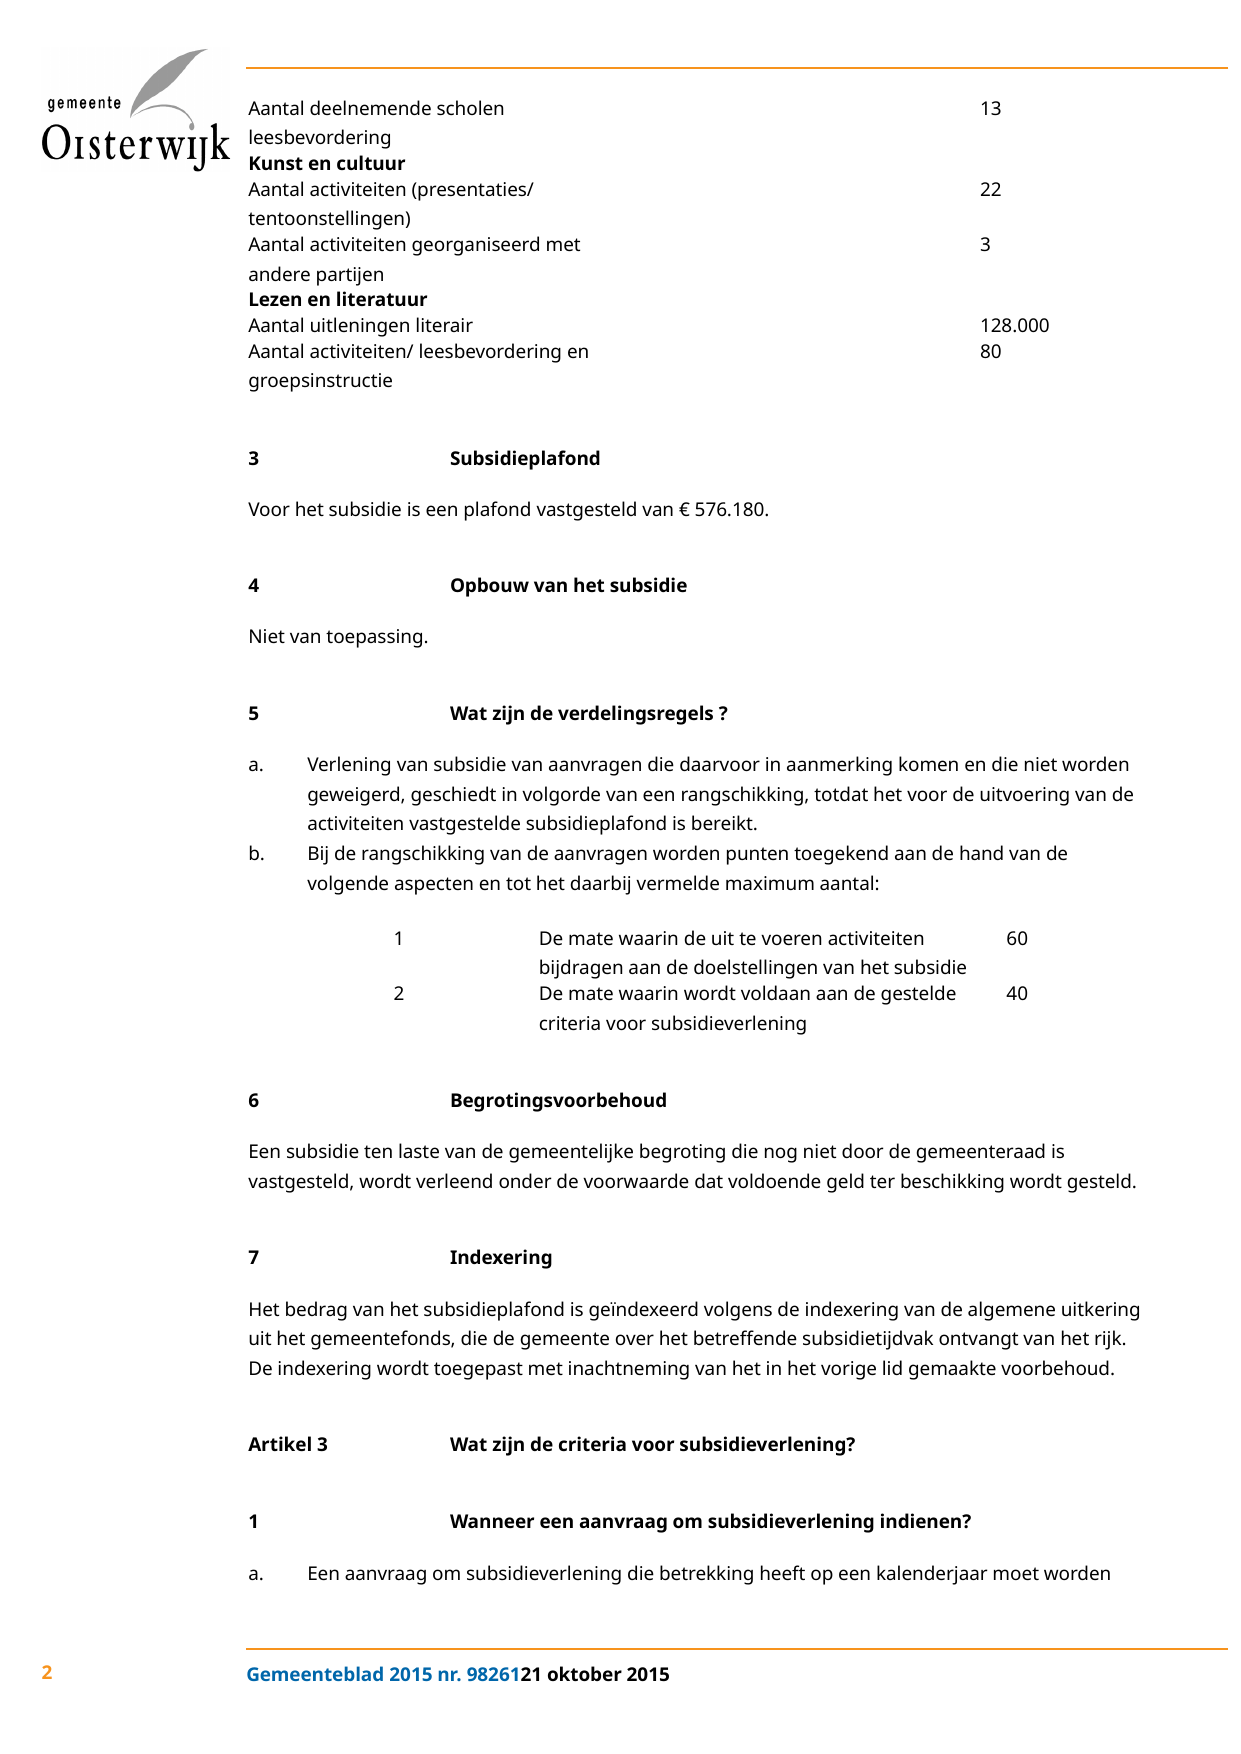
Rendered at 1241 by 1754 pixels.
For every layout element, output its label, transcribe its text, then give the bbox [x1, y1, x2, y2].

table_cell [636, 286, 808, 312]
table_header De mate waarin de uit te voeren activiteiten bijdragen aan de doelstellingen van het subsidie [539, 925, 1006, 980]
table_cell [808, 150, 980, 176]
table_header 5 [248, 700, 450, 726]
table_cell [636, 312, 808, 338]
table_cell [808, 231, 980, 286]
table_header Opbouw van het subsidie [450, 572, 1152, 598]
table_cell Aantal uitleningen literair [248, 312, 636, 338]
table_header 60 [1006, 925, 1152, 980]
table_cell Aantal activiteiten (presentaties/ tentoonstellingen) [248, 176, 636, 231]
table_cell [980, 150, 1152, 176]
table_cell Aantal activiteiten/ leesbevordering en groepsinstructie [248, 338, 636, 393]
table_cell 40 [1006, 980, 1152, 1036]
table_cell [636, 95, 808, 150]
list Verlening van subsidie van aanvragen die daarvoor in aanmerking komen en die niet worden geweigerd, geschiedt in volgorde van een rangschikking, totdat het voor de uitvoering van de activiteiten vastgestelde subsidieplafond is bereikt. [248, 751, 1152, 836]
table_cell [248, 980, 393, 1036]
table_header 4 [248, 572, 450, 598]
table_header [248, 925, 393, 980]
list Bij de rangschikking van de aanvragen worden punten toegekend aan de hand van de volgende aspecten en tot het daarbij vermelde maximum aantal: [248, 840, 1152, 895]
table_cell [808, 286, 980, 312]
text Een subsidie ten laste van de gemeentelijke begroting die nog niet door de gemeenteraad is vastgesteld, wordt verleend onder de voorwaarde dat voldoende geld ter beschikking wordt gesteld. [248, 1138, 1152, 1194]
table_header 3 [248, 445, 450, 470]
table_header Begrotingsvoorbehoud [450, 1087, 1152, 1113]
table_cell 2 [393, 980, 539, 1036]
table_cell [808, 95, 980, 150]
table_cell Lezen en literatuur [248, 286, 636, 312]
table_header 1 [248, 1508, 450, 1534]
table_cell [636, 231, 808, 286]
table_cell De mate waarin wordt voldaan aan de gestelde criteria voor subsidieverlening [539, 980, 1006, 1036]
table_header Subsidieplafond [450, 445, 1152, 470]
table_cell Aantal activiteiten georganiseerd met andere partijen [248, 231, 636, 286]
table_header 7 [248, 1244, 450, 1270]
table_cell 128.000 [980, 312, 1152, 338]
table_cell [808, 176, 980, 231]
picture [41, 47, 231, 172]
table_header 6 [248, 1087, 450, 1113]
table_cell [980, 286, 1152, 312]
list Een aanvraag om subsidieverlening die betrekking heeft op een kalenderjaar moet worden [248, 1560, 1152, 1585]
text Voor het subsidie is een plafond vastgesteld van € 576.180. [248, 496, 1152, 522]
text Het bedrag van het subsidieplafond is geïndexeerd volgens de indexering van de algemene uitkering uit het gemeentefonds, die de gemeente over het betreffende subsidietijdvak ontvangt van het rijk. De indexering wordt toegepast met inachtneming van het in het vorige lid gemaakte voorbehoud. [248, 1296, 1152, 1381]
table_header Wat zijn de criteria voor subsidieverlening? [450, 1431, 1152, 1457]
table_cell [808, 338, 980, 393]
table_header Wat zijn de verdelingsregels ? [450, 700, 1152, 726]
table_cell Aantal deelnemende scholen leesbevordering [248, 95, 636, 150]
table_header Wanneer een aanvraag om subsidieverlening indienen? [450, 1508, 1152, 1534]
table_header 1 [393, 925, 539, 980]
table_cell Kunst en cultuur [248, 150, 636, 176]
table_header Artikel 3 [248, 1431, 450, 1457]
table_cell [636, 176, 808, 231]
table_cell [636, 150, 808, 176]
table_cell 80 [980, 338, 1152, 393]
table_cell [636, 338, 808, 393]
table_header Indexering [450, 1244, 1152, 1270]
table_cell 3 [980, 231, 1152, 286]
table_cell 22 [980, 176, 1152, 231]
text Niet van toepassing. [248, 624, 1152, 649]
table_cell 13 [980, 95, 1152, 150]
table_cell [808, 312, 980, 338]
